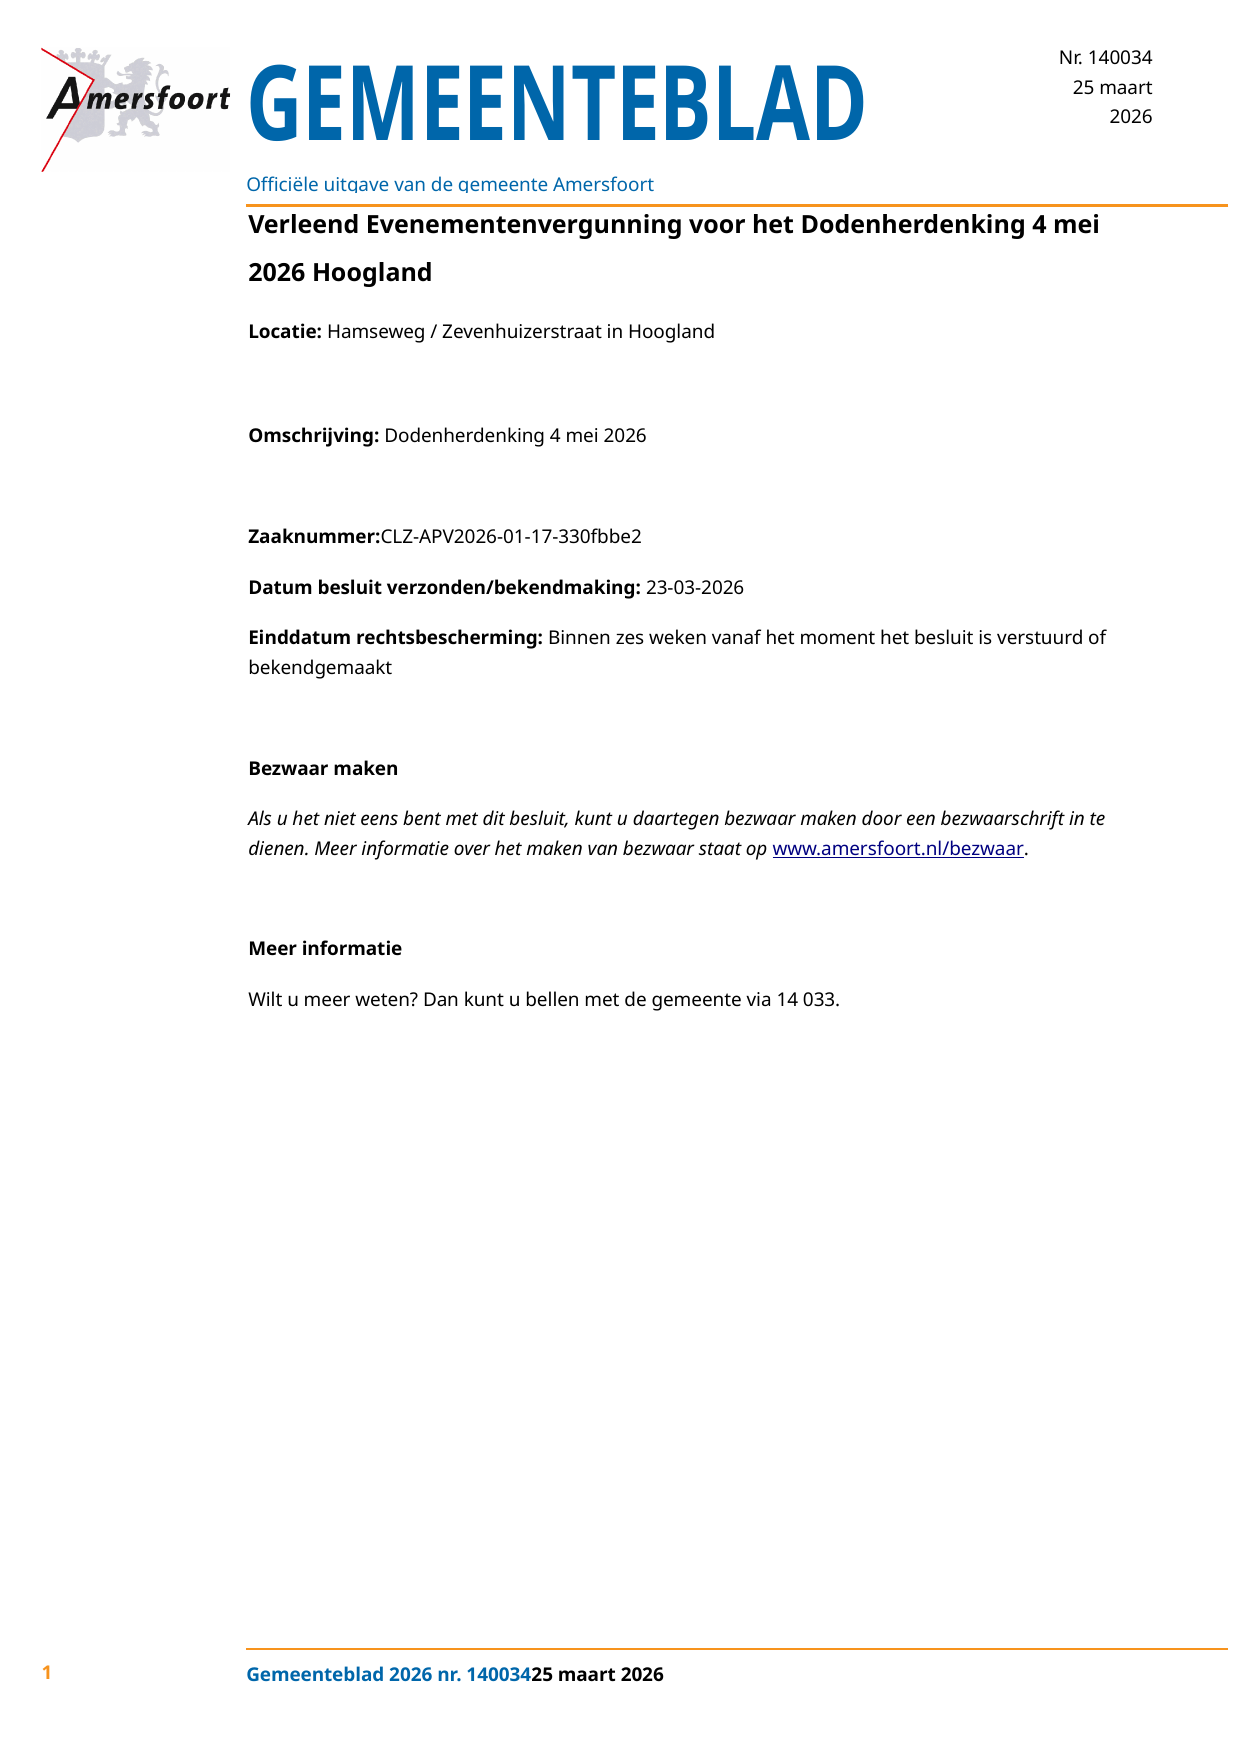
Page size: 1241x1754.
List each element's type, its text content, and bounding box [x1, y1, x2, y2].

picture [41, 47, 231, 172]
text ﻿Omschrijving: Dodenherdenking 4 mei 2026 [248, 419, 1152, 448]
text Als u het niet eens bent met dit besluit, kunt u daartegen bezwaar maken door een bezwaarschrift in te dienen. Meer informatie over het maken van bezwaar staat op www.amersfoort.nl/bezwaar. [248, 805, 1152, 861]
text Bezwaar maken [248, 755, 1152, 781]
text Einddatum rechtsbescherming: Binnen zes weken vanaf het moment het besluit is verstuurd of bekendgemaakt [248, 624, 1152, 680]
text Locatie: Hamseweg / Zevenhuizerstraat in Hoogland [248, 318, 1152, 344]
text Wilt u meer weten? Dan kunt u bellen met de gemeente via 14 033. [248, 986, 1152, 1012]
text Meer informatie [248, 936, 1152, 961]
text Datum besluit verzonden/bekendmaking: 23-03-2026 [248, 574, 1152, 600]
text Zaaknummer:CLZ-APV2026-01-17-330fbbe2 [248, 523, 1152, 549]
text Verleend Evenementenvergunning voor het Dodenherdenking 4 mei 2026 Hoogland [248, 207, 1152, 288]
